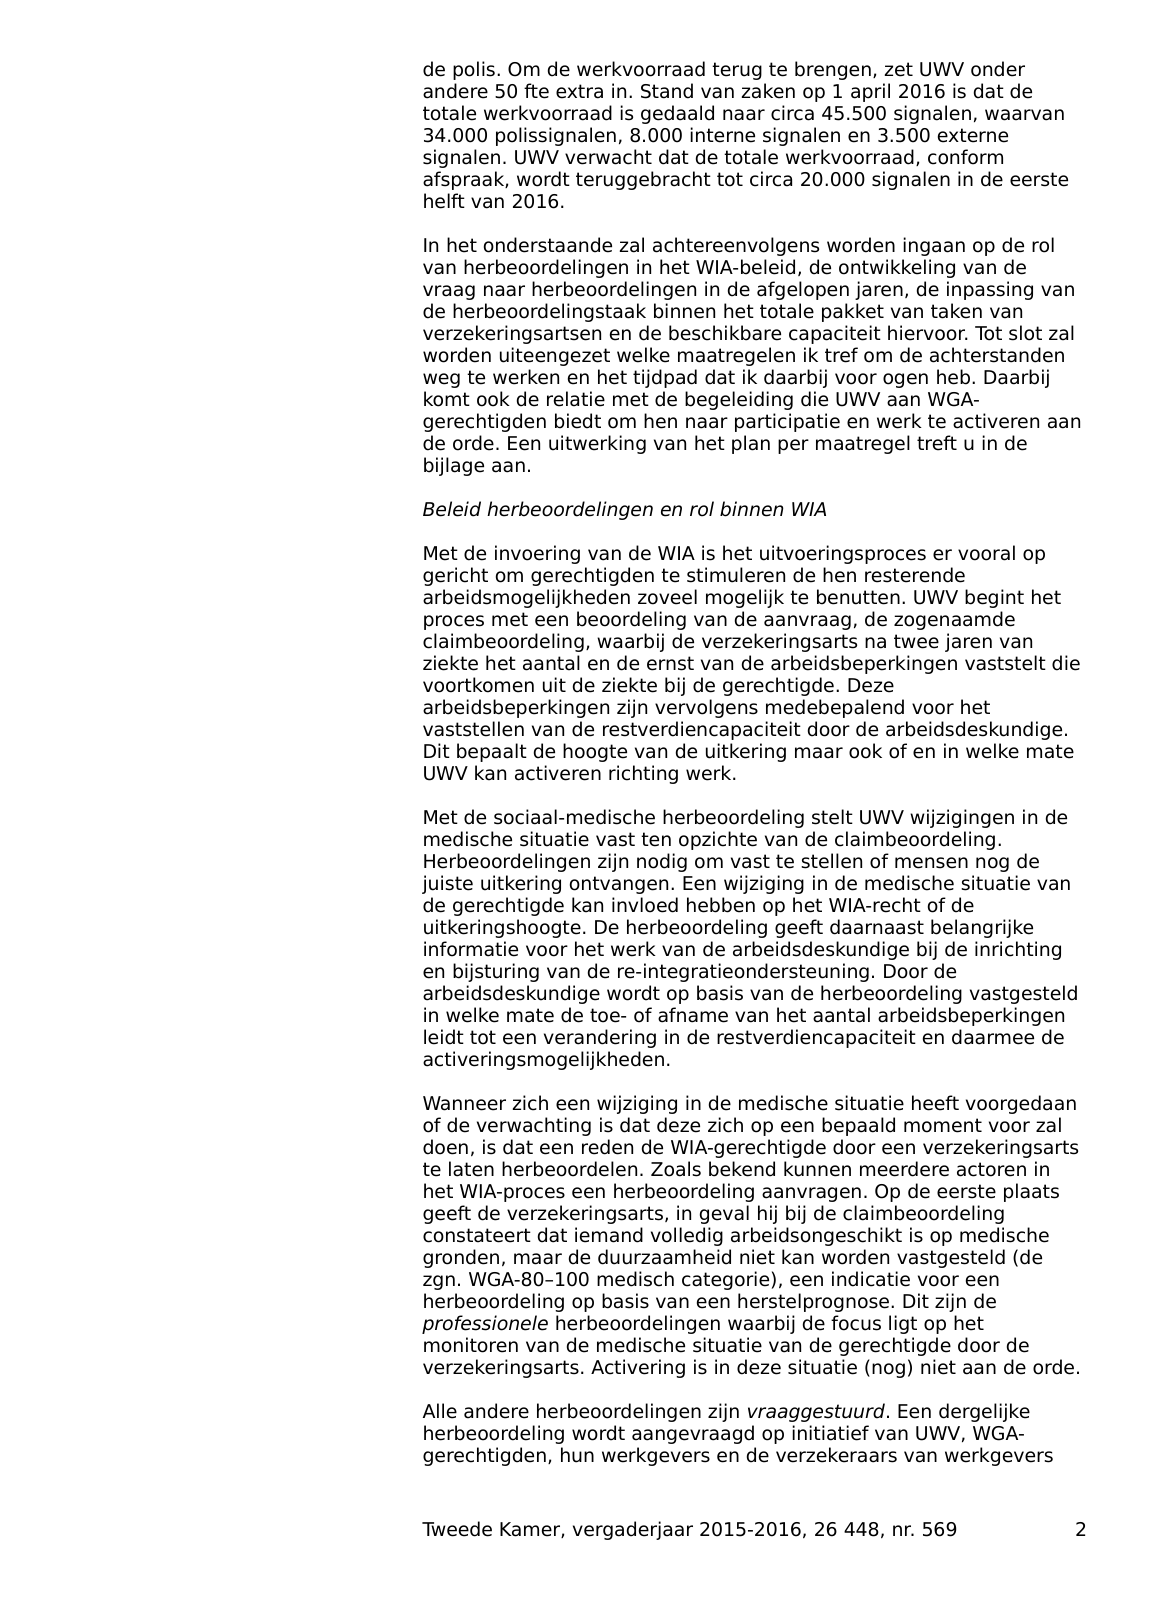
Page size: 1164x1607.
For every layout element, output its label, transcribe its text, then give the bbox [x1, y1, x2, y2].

text Met de sociaal-medische herbeoordeling stelt UWV wijzigingen in de medische situatie vast ten opzichte van de claimbeoordeling. Herbeoordelingen zijn nodig om vast te stellen of mensen nog de juiste uitkering ontvangen. Een wijziging in de medische situatie van de gerechtigde kan invloed hebben op het WIA-recht of de uitkeringshoogte. De herbeoordeling geeft daarnaast belangrijke informatie voor het werk van de arbeidsdeskundige bij de inrichting en bijsturing van de re-integratieondersteuning. Door de arbeidsdeskundige wordt op basis van de herbeoordeling vastgesteld in welke mate de toe- of afname van het aantal arbeidsbeperkingen leidt tot een verandering in de restverdiencapaciteit en daarmee de activeringsmogelijkheden. [422, 807, 1087, 1071]
subtitle Beleid herbeoordelingen en rol binnen WIA [422, 499, 1087, 521]
text Met de invoering van de WIA is het uitvoeringsproces er vooral op gericht om gerechtigden te stimuleren de hen resterende arbeidsmogelijkheden zoveel mogelijk te benutten. UWV begint het proces met een beoordeling van de aanvraag, de zogenaamde claimbeoordeling, waarbij de verzekeringsarts na twee jaren van ziekte het aantal en de ernst van de arbeidsbeperkingen vaststelt die voortkomen uit de ziekte bij de gerechtigde. Deze arbeidsbeperkingen zijn vervolgens medebepalend voor het vaststellen van de restverdiencapaciteit door de arbeidsdeskundige. Dit bepaalt de hoogte van de uitkering maar ook of en in welke mate UWV kan activeren richting werk. [422, 543, 1087, 785]
text Alle andere herbeoordelingen zijn vraaggestuurd. Een dergelijke herbeoordeling wordt aangevraagd op initiatief van UWV, WGA-gerechtigden, hun werkgevers en de verzekeraars van werkgevers [422, 1401, 1087, 1467]
text In het onderstaande zal achtereenvolgens worden ingaan op de rol van herbeoordelingen in het WIA-beleid, de ontwikkeling van de vraag naar herbeoordelingen in de afgelopen jaren, de inpassing van de herbeoordelingstaak binnen het totale pakket van taken van verzekeringsartsen en de beschikbare capaciteit hiervoor. Tot slot zal worden uiteengezet welke maatregelen ik tref om de achterstanden weg te werken en het tijdpad dat ik daarbij voor ogen heb. Daarbij komt ook de relatie met de begeleiding die UWV aan WGA-gerechtigden biedt om hen naar participatie en werk te activeren aan de orde. Een uitwerking van het plan per maatregel treft u in de bijlage aan. [422, 235, 1087, 477]
text Wanneer zich een wijziging in de medische situatie heeft voorgedaan of de verwachting is dat deze zich op een bepaald moment voor zal doen, is dat een reden de WIA-gerechtigde door een verzekeringsarts te laten herbeoordelen. Zoals bekend kunnen meerdere actoren in het WIA-proces een herbeoordeling aanvragen. Op de eerste plaats geeft de verzekeringsarts, in geval hij bij de claimbeoordeling constateert dat iemand volledig arbeidsongeschikt is op medische gronden, maar de duurzaamheid niet kan worden vastgesteld (de zgn. WGA-80–100 medisch categorie), een indicatie voor een herbeoordeling op basis van een herstelprognose. Dit zijn de professionele herbeoordelingen waarbij de focus ligt op het monitoren van de medische situatie van de gerechtigde door de verzekeringsarts. Activering is in deze situatie (nog) niet aan de orde. [422, 1093, 1087, 1379]
text de polis. Om de werkvoorraad terug te brengen, zet UWV onder andere 50 fte extra in. Stand van zaken op 1 april 2016 is dat de totale werkvoorraad is gedaald naar circa 45.500 signalen, waarvan 34.000 polissignalen, 8.000 interne signalen en 3.500 externe signalen. UWV verwacht dat de totale werkvoorraad, conform afspraak, wordt teruggebracht tot circa 20.000 signalen in de eerste helft van 2016. [422, 59, 1087, 213]
